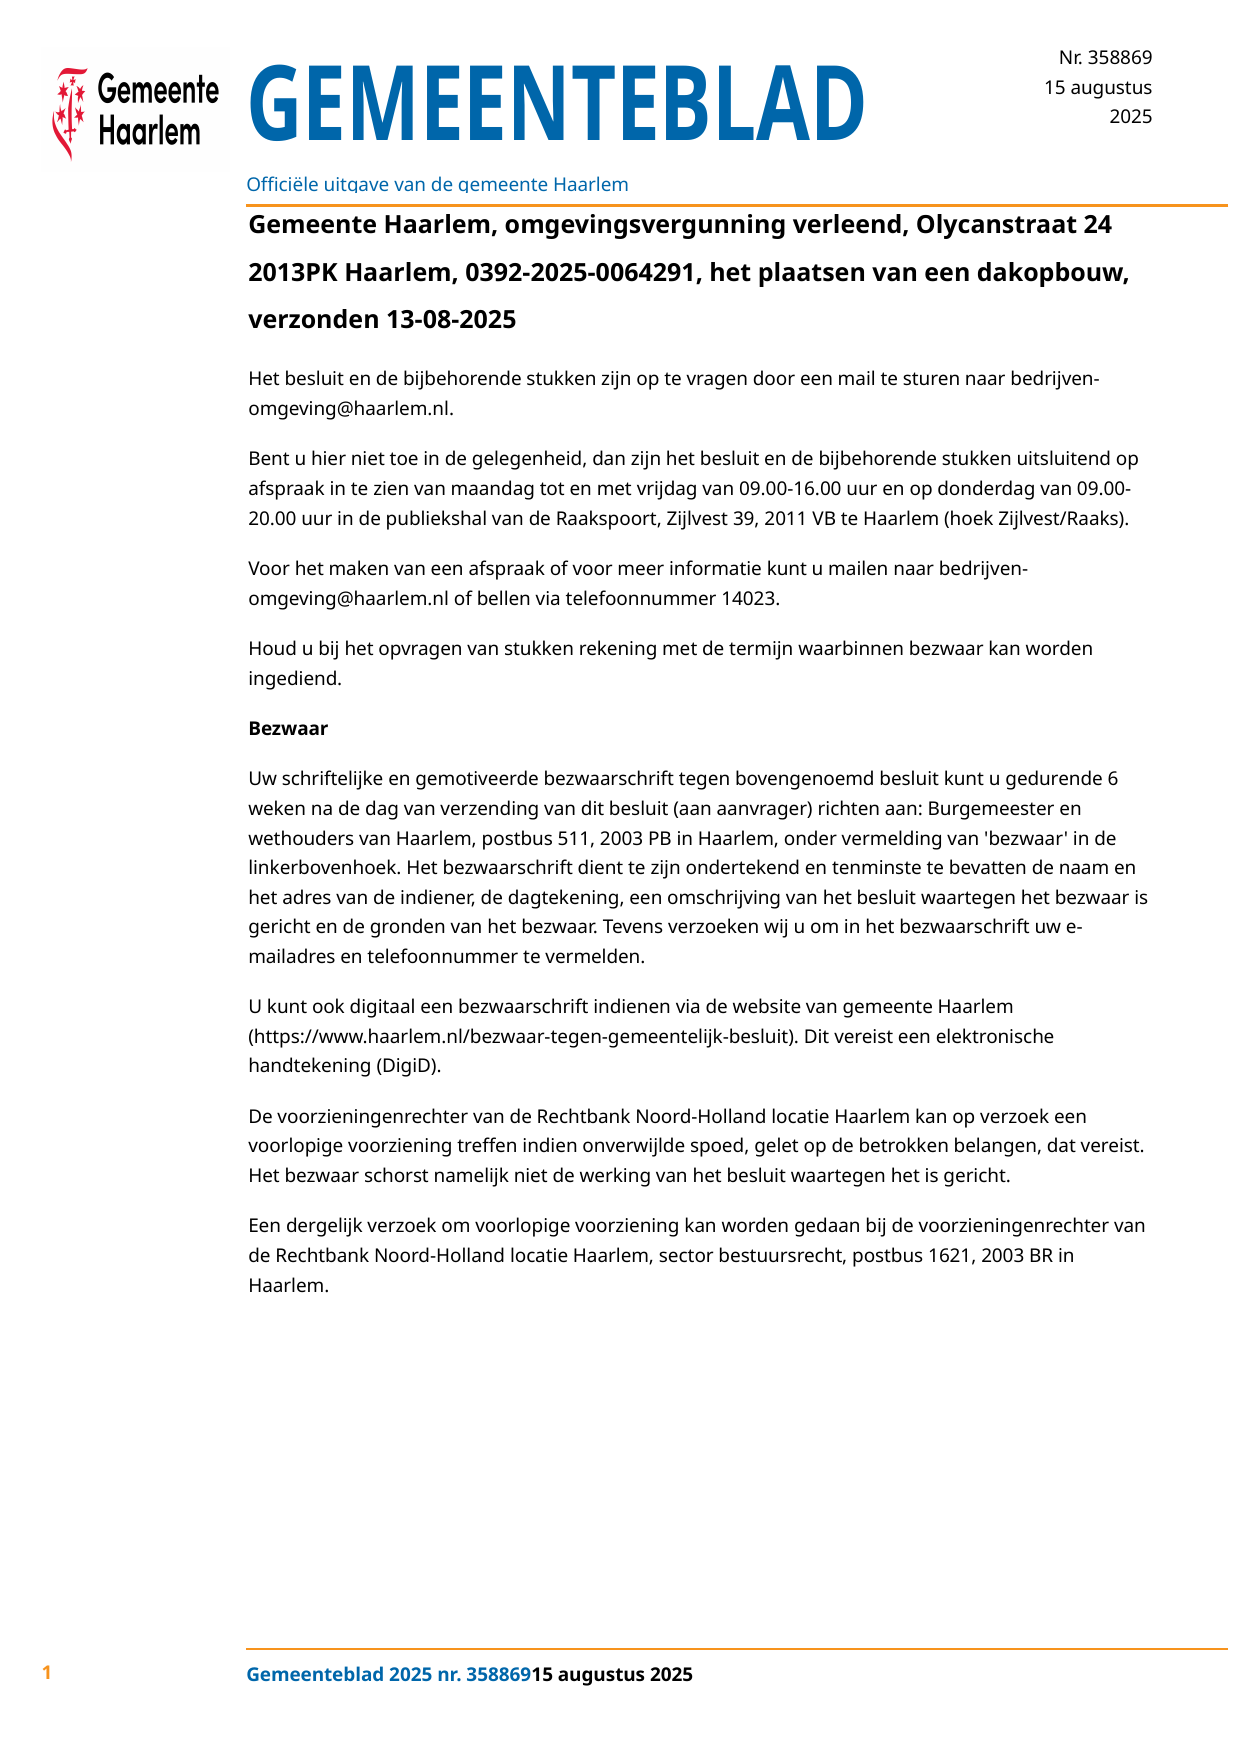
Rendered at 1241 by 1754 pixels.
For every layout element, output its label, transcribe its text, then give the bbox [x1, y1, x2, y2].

text Het besluit en de bijbehorende stukken zijn op te vragen door een mail te sturen naar bedrijven-omgeving@haarlem.nl. [248, 366, 1152, 421]
text Bezwaar [248, 715, 1152, 741]
text Bent u hier niet toe in de gelegenheid, dan zijn het besluit en de bijbehorende stukken uitsluitend op afspraak in te zien van maandag tot en met vrijdag van 09.00-16.00 uur en op donderdag van 09.00-20.00 uur in de publiekshal van de Raakspoort, Zijlvest 39, 2011 VB te Haarlem (hoek Zijlvest/Raaks). [248, 446, 1152, 530]
text U kunt ook digitaal een bezwaarschrift indienen via de website van gemeente Haarlem (https://www.haarlem.nl/bezwaar-tegen-gemeentelijk-besluit). Dit vereist een elektronische handtekening (DigiD). [248, 993, 1152, 1078]
picture [41, 47, 231, 172]
text Houd u bij het opvragen van stukken rekening met de termijn waarbinnen bezwaar kan worden ingediend. [248, 635, 1152, 690]
text De voorzieningenrechter van de Rechtbank Noord-Holland locatie Haarlem kan op verzoek een voorlopige voorziening treffen indien onverwijlde spoed, gelet op de betrokken belangen, dat vereist. Het bezwaar schorst namelijk niet de werking van het besluit waartegen het is gericht. [248, 1103, 1152, 1188]
text Uw schriftelijke en gemotiveerde bezwaarschrift tegen bovengenoemd besluit kunt u gedurende 6 weken na de dag van verzending van dit besluit (aan aanvrager) richten aan: Burgemeester en wethouders van Haarlem, postbus 511, 2003 PB in Haarlem, onder vermelding van 'bezwaar' in de linkerbovenhoek. Het bezwaarschrift dient te zijn ondertekend en tenminste te bevatten de naam en het adres van de indiener, de dagtekening, een omschrijving van het besluit waartegen het bezwaar is gericht en de gronden van het bezwaar. Tevens verzoeken wij u om in het bezwaarschrift uw e-mailadres en telefoonnummer te vermelden. [248, 766, 1152, 969]
text Gemeente Haarlem, omgevingsvergunning verleend, Olycanstraat 24 2013PK Haarlem, 0392-2025-0064291, het plaatsen van een dakopbouw, verzonden 13-08-2025 [248, 207, 1152, 336]
text Voor het maken van een afspraak of voor meer informatie kunt u mailen naar bedrijven-omgeving@haarlem.nl of bellen via telefoonnummer 14023. [248, 555, 1152, 610]
text Een dergelijk verzoek om voorlopige voorziening kan worden gedaan bij de voorzieningenrechter van de Rechtbank Noord-Holland locatie Haarlem, sector bestuursrecht, postbus 1621, 2003 BR in Haarlem. [248, 1213, 1152, 1297]
